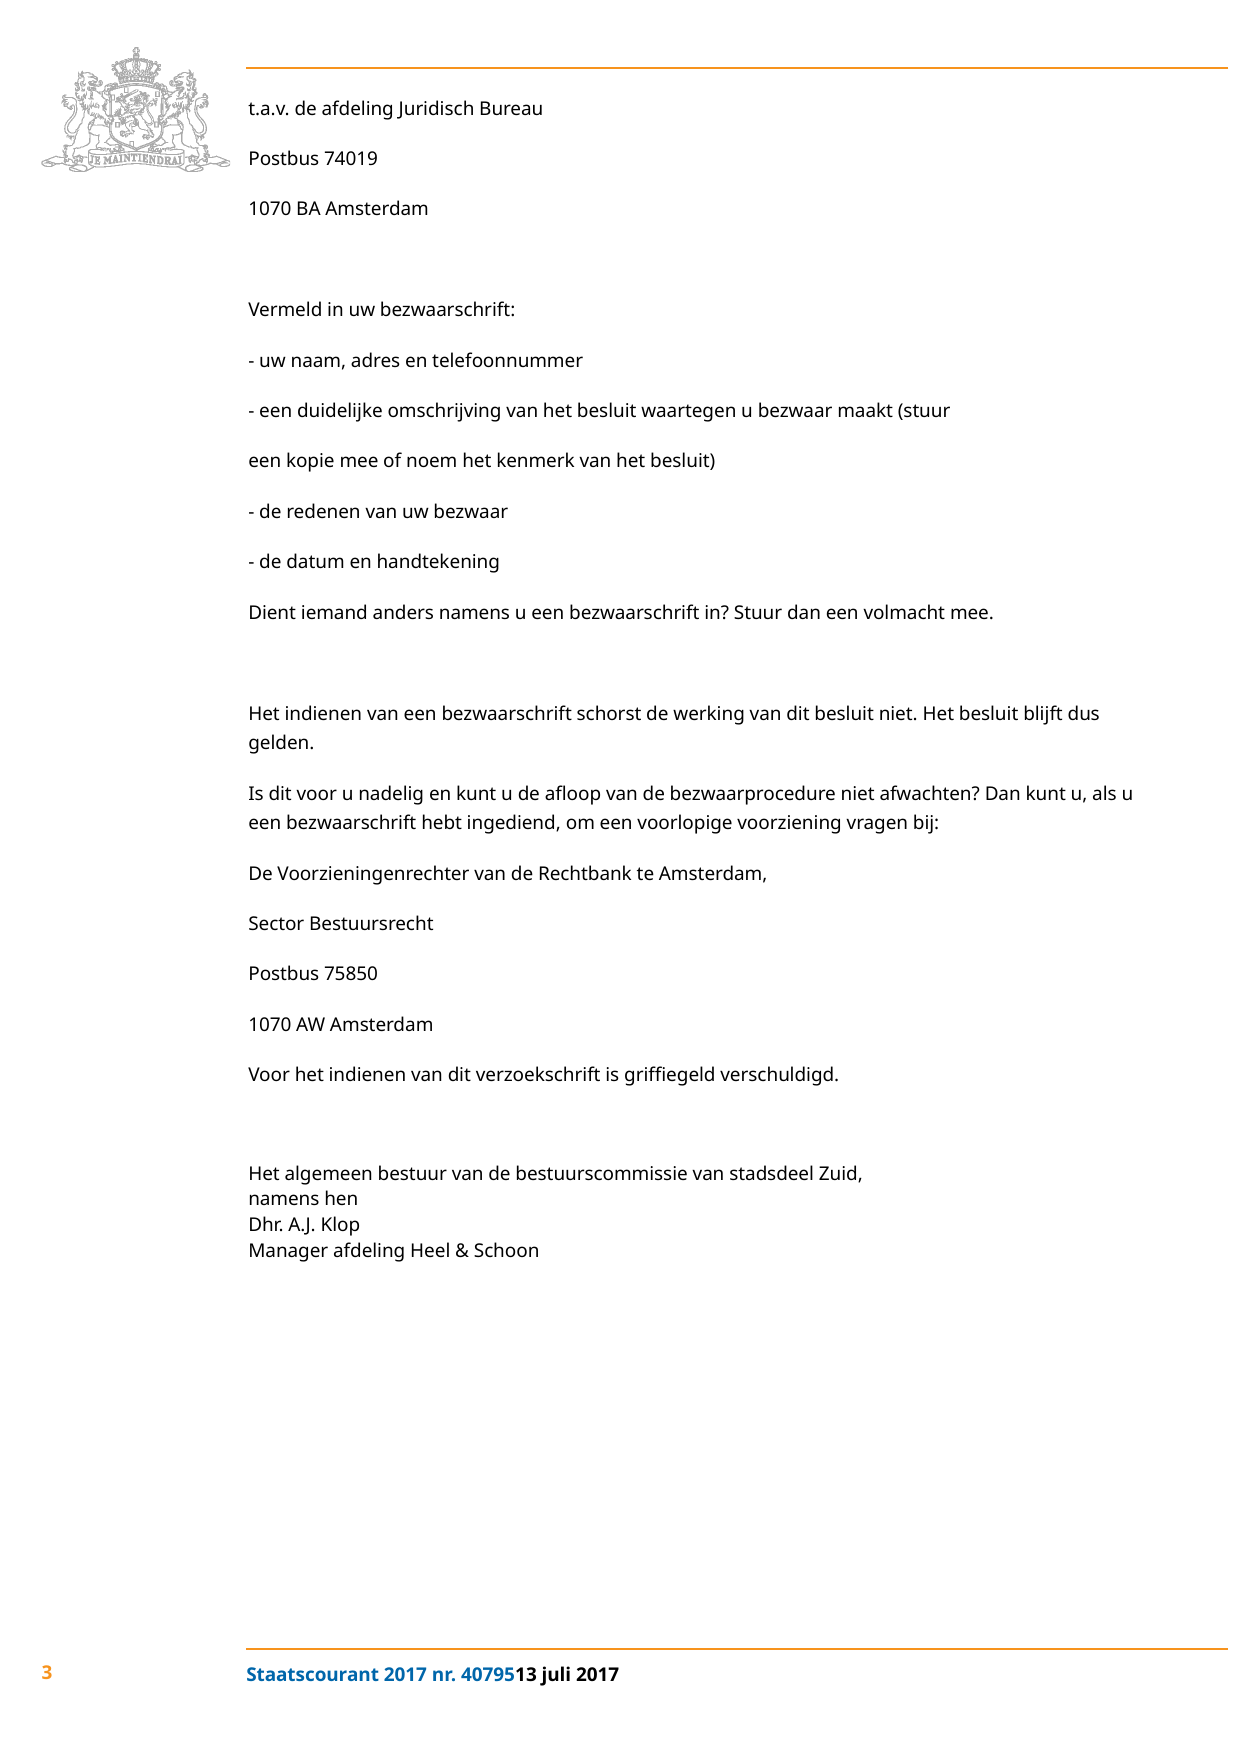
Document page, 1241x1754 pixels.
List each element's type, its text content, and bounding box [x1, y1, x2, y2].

text Dient iemand anders namens u een bezwaarschrift in? Stuur dan een volmacht mee. [248, 599, 1152, 625]
text - de datum en handtekening [248, 548, 1152, 574]
text Is dit voor u nadelig en kunt u de afloop van de bezwaarprocedure niet afwachten? Dan kunt u, als u een bezwaarschrift hebt ingediend, om een voorlopige voorziening vragen bij: [248, 780, 1152, 835]
text Voor het indienen van dit verzoekschrift is griffiegeld verschuldigd. [248, 1061, 1152, 1087]
text een kopie mee of noem het kenmerk van het besluit) [248, 448, 1152, 473]
text Vermeld in uw bezwaarschrift: [248, 296, 1152, 322]
text Het algemeen bestuur van de bestuurscommissie van stadsdeel Zuid, [248, 1160, 1152, 1185]
text namens hen [248, 1185, 1152, 1211]
text Postbus 74019 [248, 145, 1152, 171]
text Het indienen van een bezwaarschrift schorst de werking van dit besluit niet. Het besluit blijft dus gelden. [248, 700, 1152, 755]
text 1070 BA Amsterdam [248, 196, 1152, 221]
text Dhr. A.J. Klop [248, 1211, 1152, 1237]
text De Voorzieningenrechter van de Rechtbank te Amsterdam, [248, 860, 1152, 886]
text - de redenen van uw bezwaar [248, 498, 1152, 524]
text 1070 AW Amsterdam [248, 1011, 1152, 1037]
picture [41, 47, 231, 172]
text - uw naam, adres en telefoonnummer [248, 347, 1152, 373]
text Postbus 75850 [248, 961, 1152, 986]
text t.a.v. de afdeling Juridisch Bureau [248, 95, 1152, 121]
text Manager afdeling Heel & Schoon [248, 1237, 1152, 1263]
text Sector Bestuursrecht [248, 910, 1152, 936]
text - een duidelijke omschrijving van het besluit waartegen u bezwaar maakt (stuur [248, 397, 1152, 423]
